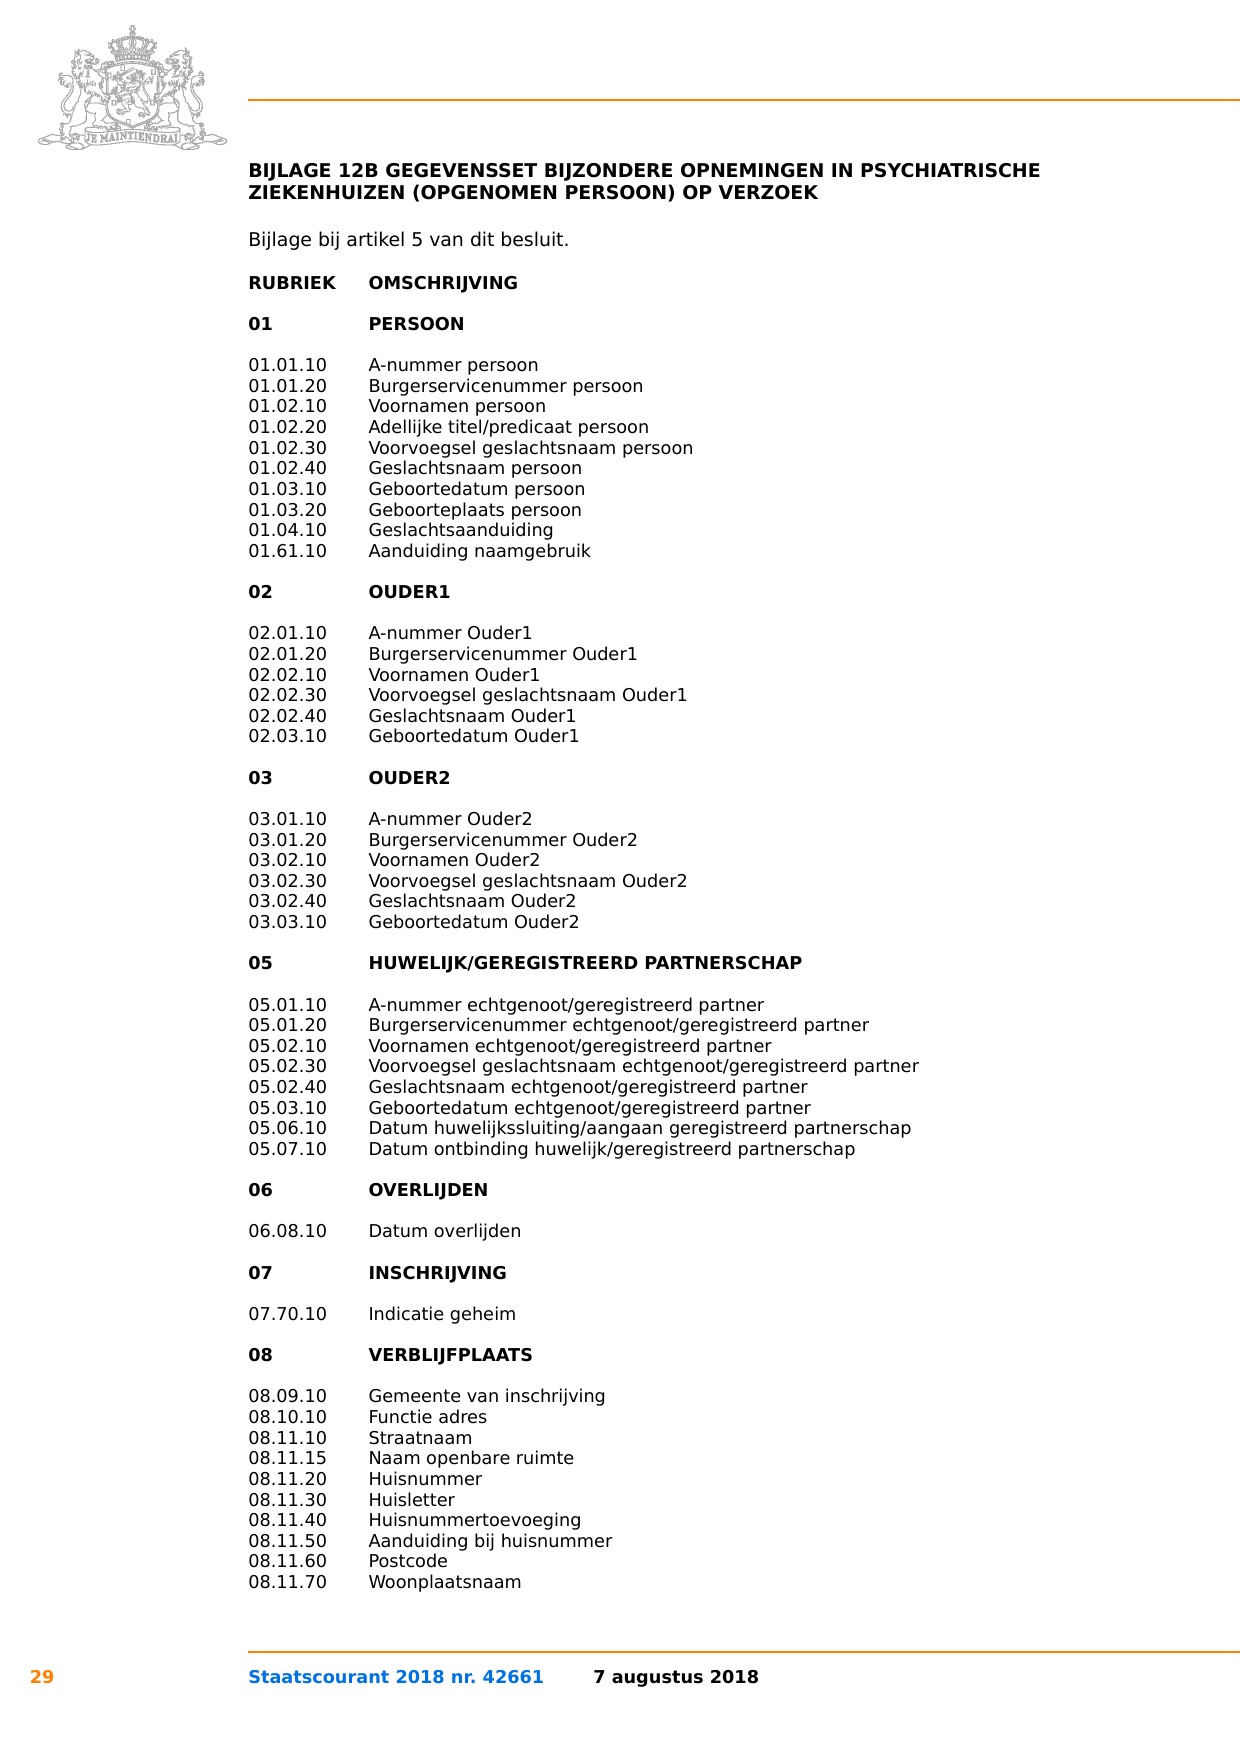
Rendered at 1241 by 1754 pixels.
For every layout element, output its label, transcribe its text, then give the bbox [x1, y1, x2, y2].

picture [38, 25, 227, 150]
table_cell Straatnaam [363, 1428, 1163, 1448]
table_cell 05.03.10 [248, 1098, 362, 1118]
table_cell [363, 933, 1163, 953]
table_cell 01.61.10 [248, 541, 362, 561]
table_cell [363, 1201, 1163, 1221]
table_cell Geboortedatum echtgenoot/geregistreerd partner [363, 1098, 1163, 1118]
table_cell 02.02.40 [248, 706, 362, 726]
table_cell 08.10.10 [248, 1407, 362, 1428]
table_cell [248, 1366, 362, 1386]
table_cell 01.02.20 [248, 417, 362, 438]
table_cell [363, 1160, 1163, 1180]
table_cell 05 [248, 953, 362, 974]
table_cell 06.08.10 [248, 1221, 362, 1242]
table_cell 01.03.10 [248, 479, 362, 499]
table_cell A-nummer Ouder1 [363, 623, 1163, 644]
table_cell 03.02.10 [248, 850, 362, 871]
table_cell 06 [248, 1180, 362, 1201]
table_cell [363, 1242, 1163, 1263]
table_cell Datum ontbinding huwelijk/geregistreerd partnerschap [363, 1139, 1163, 1159]
table_cell 03.02.30 [248, 871, 362, 891]
table_cell [363, 974, 1163, 994]
table_cell Geboortedatum Ouder2 [363, 912, 1163, 933]
table_cell 07 [248, 1263, 362, 1283]
table_cell Voornamen echtgenoot/geregistreerd partner [363, 1036, 1163, 1056]
table_cell Voornamen persoon [363, 396, 1163, 417]
table_cell [248, 933, 362, 953]
table_cell [248, 1242, 362, 1263]
table_cell [363, 603, 1163, 623]
table_cell Voornamen Ouder2 [363, 850, 1163, 871]
table_cell INSCHRIJVING [363, 1263, 1163, 1283]
table_cell Gemeente van inschrijving [363, 1386, 1163, 1407]
table_cell Datum huwelijkssluiting/aangaan geregistreerd partnerschap [363, 1118, 1163, 1139]
table_cell [248, 747, 362, 768]
table_cell Huisnummertoevoeging [363, 1510, 1163, 1531]
table_cell [248, 293, 362, 314]
table_cell A-nummer persoon [363, 355, 1163, 376]
table_cell 02.03.10 [248, 726, 362, 747]
table_cell [248, 1201, 362, 1221]
table_cell Burgerservicenummer Ouder1 [363, 644, 1163, 664]
table_cell 07.70.10 [248, 1304, 362, 1324]
table_header RUBRIEK [248, 273, 362, 293]
table_cell Postcode [363, 1551, 1163, 1572]
table_cell [248, 1283, 362, 1304]
table_cell 01.02.40 [248, 458, 362, 479]
table_cell 02.02.30 [248, 685, 362, 706]
table_cell 08.11.40 [248, 1510, 362, 1531]
table_cell [363, 1283, 1163, 1304]
table_cell Geslachtsnaam persoon [363, 458, 1163, 479]
table_cell Voorvoegsel geslachtsnaam persoon [363, 438, 1163, 458]
table_cell 08.11.60 [248, 1551, 362, 1572]
table_cell Burgerservicenummer persoon [363, 376, 1163, 396]
table_cell 08.11.30 [248, 1490, 362, 1510]
table_cell VERBLIJFPLAATS [363, 1345, 1163, 1366]
table_cell 05.02.30 [248, 1056, 362, 1077]
table_cell Voornamen Ouder1 [363, 665, 1163, 685]
table_cell OVERLIJDEN [363, 1180, 1163, 1201]
table_cell Adellijke titel/predicaat persoon [363, 417, 1163, 438]
table_cell Huisnummer [363, 1469, 1163, 1489]
text Bijlage bij artikel 5 van dit besluit. [248, 229, 1163, 251]
table_cell [248, 603, 362, 623]
table_cell [363, 293, 1163, 314]
table_cell 01.03.20 [248, 500, 362, 520]
table_cell Geboortedatum persoon [363, 479, 1163, 499]
table_cell Datum overlijden [363, 1221, 1163, 1242]
table_cell [248, 561, 362, 582]
table_cell [363, 335, 1163, 355]
table_cell 01.01.20 [248, 376, 362, 396]
table_cell Geboorteplaats persoon [363, 500, 1163, 520]
table_cell [363, 1366, 1163, 1386]
table_cell Functie adres [363, 1407, 1163, 1428]
table_cell 01.01.10 [248, 355, 362, 376]
table_cell 03 [248, 768, 362, 788]
table_cell Woonplaatsnaam [363, 1572, 1163, 1593]
table_cell [363, 788, 1163, 809]
table_cell [363, 561, 1163, 582]
table_cell OUDER1 [363, 582, 1163, 603]
table_cell Burgerservicenummer echtgenoot/geregistreerd partner [363, 1015, 1163, 1036]
table_cell 05.06.10 [248, 1118, 362, 1139]
table_cell Geslachtsnaam echtgenoot/geregistreerd partner [363, 1077, 1163, 1098]
table_cell Geslachtsaanduiding [363, 520, 1163, 541]
table_cell 01.04.10 [248, 520, 362, 541]
table_cell 03.03.10 [248, 912, 362, 933]
table_cell Naam openbare ruimte [363, 1448, 1163, 1469]
table_cell 02.01.20 [248, 644, 362, 664]
table_cell Geslachtsnaam Ouder1 [363, 706, 1163, 726]
table_cell HUWELIJK/GEREGISTREERD PARTNERSCHAP [363, 953, 1163, 974]
table_cell [248, 1160, 362, 1180]
table_cell Aanduiding bij huisnummer [363, 1531, 1163, 1551]
table_cell Burgerservicenummer Ouder2 [363, 830, 1163, 850]
table_cell 08.11.10 [248, 1428, 362, 1448]
table_cell [248, 788, 362, 809]
table_cell [363, 747, 1163, 768]
table_cell [248, 1325, 362, 1345]
table_cell A-nummer echtgenoot/geregistreerd partner [363, 995, 1163, 1015]
table_cell 08.11.70 [248, 1572, 362, 1593]
table_cell 08.11.15 [248, 1448, 362, 1469]
table_cell [363, 1325, 1163, 1345]
table_cell Geboortedatum Ouder1 [363, 726, 1163, 747]
table_cell A-nummer Ouder2 [363, 809, 1163, 829]
table_cell 05.02.40 [248, 1077, 362, 1098]
table_cell 05.02.10 [248, 1036, 362, 1056]
table_cell 05.07.10 [248, 1139, 362, 1159]
table_cell [248, 974, 362, 994]
subtitle BIJLAGE 12B GEGEVENSSET BIJZONDERE OPNEMINGEN IN PSYCHIATRISCHE ZIEKENHUIZEN (OPGENOMEN PERSOON) OP VERZOEK [248, 160, 1163, 204]
table_cell 03.01.10 [248, 809, 362, 829]
table_cell 01.02.10 [248, 396, 362, 417]
table_cell Geslachtsnaam Ouder2 [363, 891, 1163, 912]
table_cell PERSOON [363, 314, 1163, 334]
table_cell Aanduiding naamgebruik [363, 541, 1163, 561]
table_header OMSCHRIJVING [363, 273, 1163, 293]
table_cell 08 [248, 1345, 362, 1366]
table_cell 01.02.30 [248, 438, 362, 458]
table_cell 08.09.10 [248, 1386, 362, 1407]
table_cell OUDER2 [363, 768, 1163, 788]
table_cell 05.01.10 [248, 995, 362, 1015]
table_cell 03.02.40 [248, 891, 362, 912]
table_cell 03.01.20 [248, 830, 362, 850]
table_cell Voorvoegsel geslachtsnaam Ouder2 [363, 871, 1163, 891]
table_cell 08.11.50 [248, 1531, 362, 1551]
table_cell Voorvoegsel geslachtsnaam echtgenoot/geregistreerd partner [363, 1056, 1163, 1077]
table_cell 02.01.10 [248, 623, 362, 644]
table_cell [248, 335, 362, 355]
table_cell Indicatie geheim [363, 1304, 1163, 1324]
table_cell 02.02.10 [248, 665, 362, 685]
table_cell Voorvoegsel geslachtsnaam Ouder1 [363, 685, 1163, 706]
table_cell 01 [248, 314, 362, 334]
table_cell Huisletter [363, 1490, 1163, 1510]
table_cell 08.11.20 [248, 1469, 362, 1489]
table_cell 05.01.20 [248, 1015, 362, 1036]
table_cell 02 [248, 582, 362, 603]
